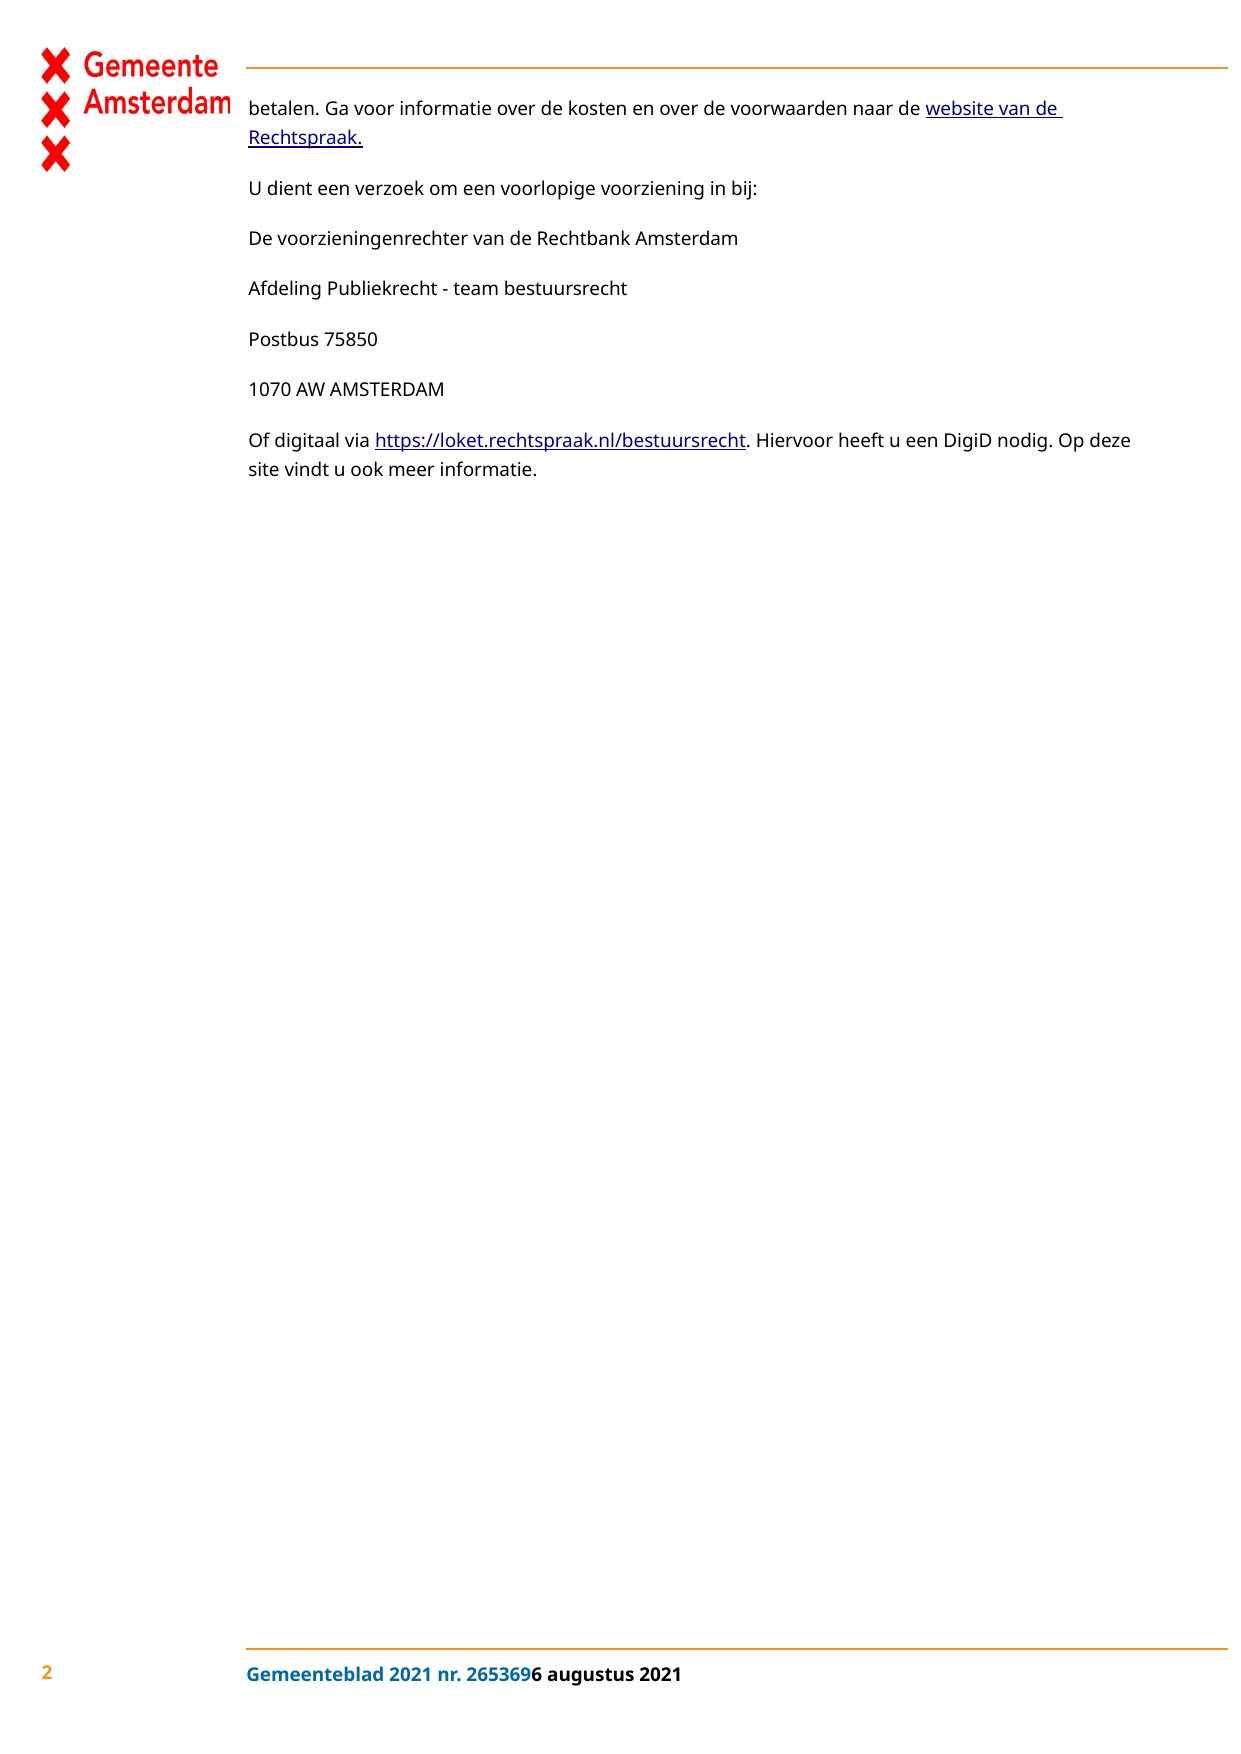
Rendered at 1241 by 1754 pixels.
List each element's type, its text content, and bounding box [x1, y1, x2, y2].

text betalen. Ga voor informatie over de kosten en over de voorwaarden naar de website van de Rechtspraak. [248, 95, 1152, 150]
text Afdeling Publiekrecht - team bestuursrecht [248, 276, 1152, 301]
text De voorzieningenrechter van de Rechtbank Amsterdam [248, 225, 1152, 251]
text Postbus 75850 [248, 326, 1152, 352]
text U dient een verzoek om een voorlopige voorziening in bij: [248, 175, 1152, 201]
text Of digitaal via https://loket.rechtspraak.nl/bestuursrecht. Hiervoor heeft u een DigiD nodig. Op deze site vindt u ook meer informatie. [248, 427, 1152, 482]
text 1070 AW AMSTERDAM [248, 376, 1152, 402]
picture [41, 47, 231, 172]
